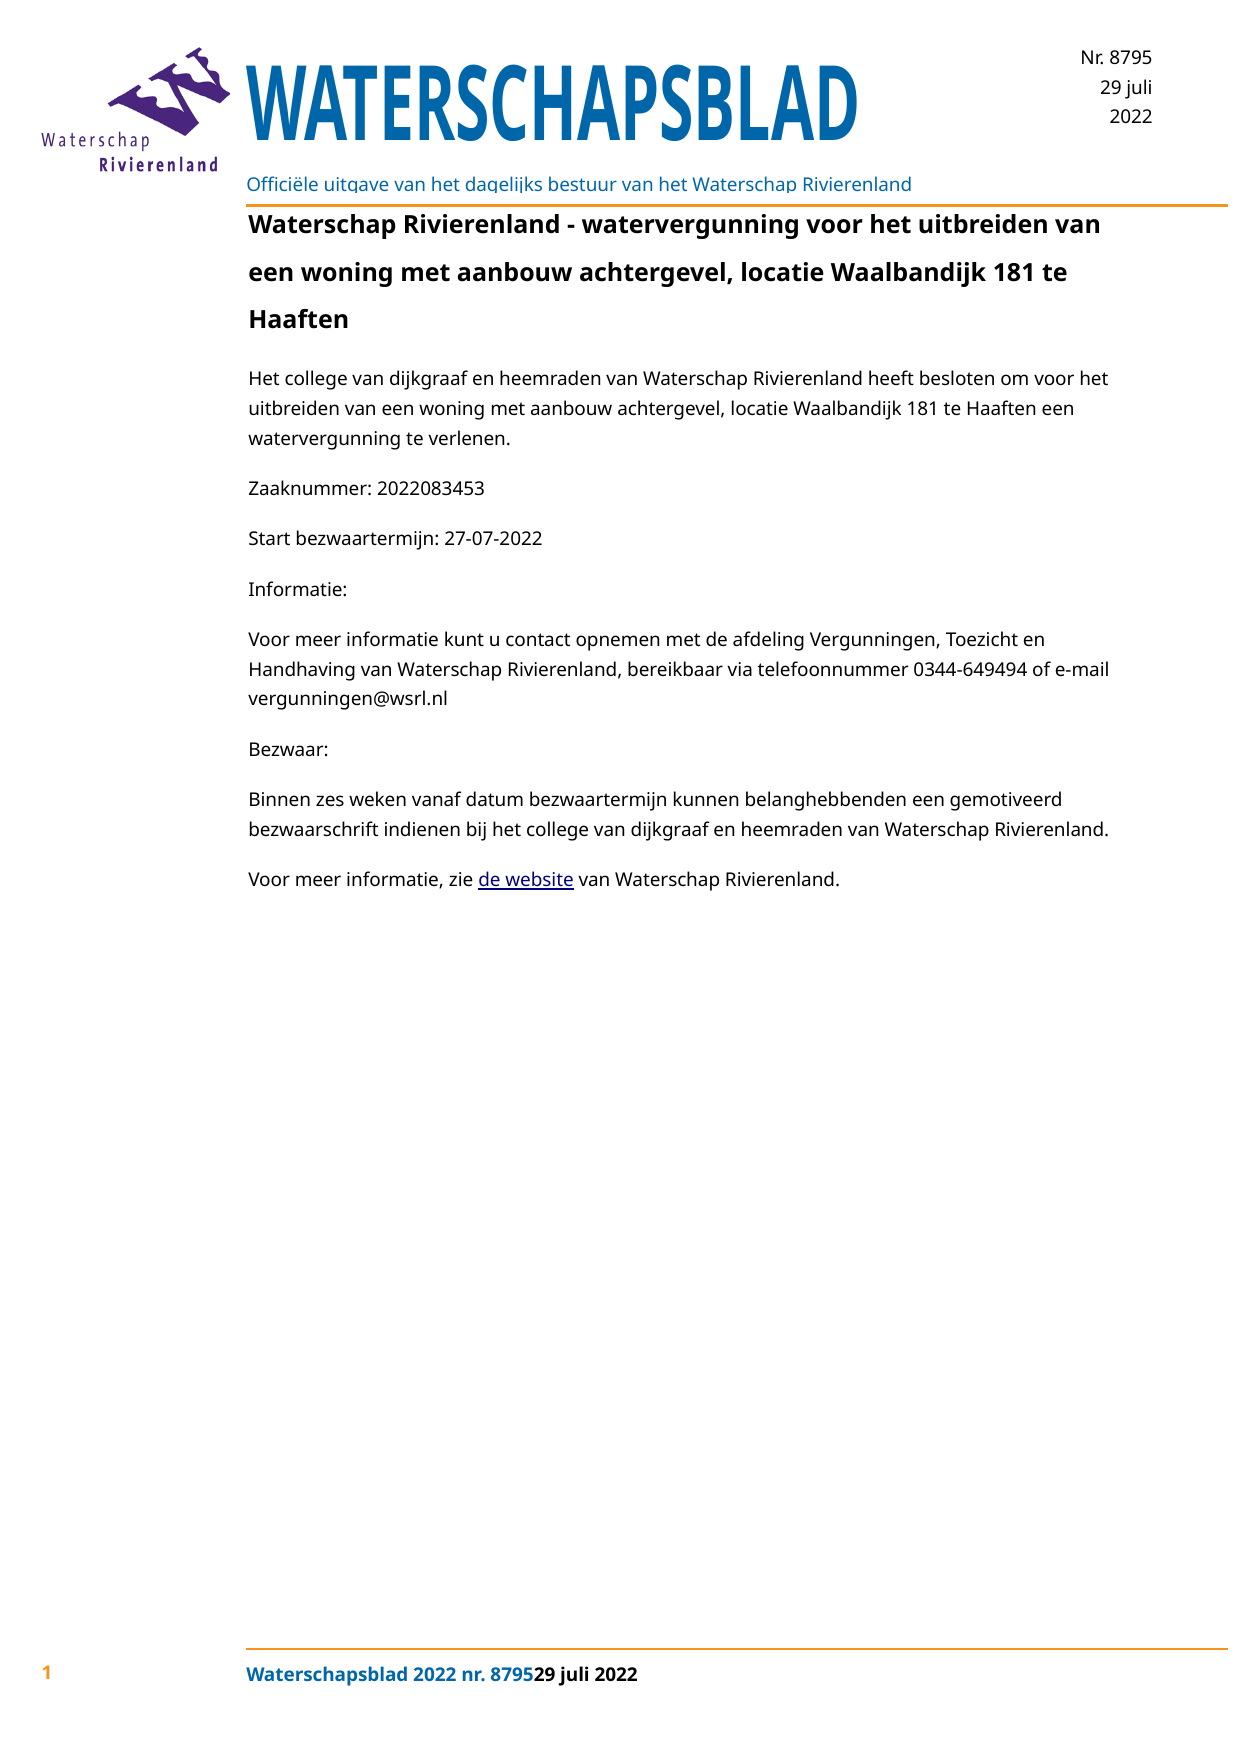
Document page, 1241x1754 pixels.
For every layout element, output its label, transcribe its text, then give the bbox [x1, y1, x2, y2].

text Informatie: [248, 576, 1152, 602]
text Het college van dijkgraaf en heemraden van Waterschap Rivierenland heeft besloten om voor het uitbreiden van een woning met aanbouw achtergevel, locatie Waalbandijk 181 te Haaften een watervergunning te verlenen. [248, 366, 1152, 450]
text Start bezwaartermijn: 27-07-2022 [248, 526, 1152, 551]
text Zaaknummer: 2022083453 [248, 475, 1152, 501]
text Bezwaar: [248, 736, 1152, 762]
text Voor meer informatie, zie de website van Waterschap Rivierenland. [248, 866, 1152, 892]
picture [41, 47, 231, 172]
text Binnen zes weken vanaf datum bezwaartermijn kunnen belanghebbenden een gemotiveerd bezwaarschrift indienen bij het college van dijkgraaf en heemraden van Waterschap Rivierenland. [248, 786, 1152, 842]
text Voor meer informatie kunt u contact opnemen met de afdeling Vergunningen, Toezicht en Handhaving van Waterschap Rivierenland, bereikbaar via telefoonnummer 0344-649494 of e-mail vergunningen@wsrl.nl [248, 626, 1152, 711]
text Waterschap Rivierenland - watervergunning voor het uitbreiden van een woning met aanbouw achtergevel, locatie Waalbandijk 181 te Haaften [248, 207, 1152, 336]
